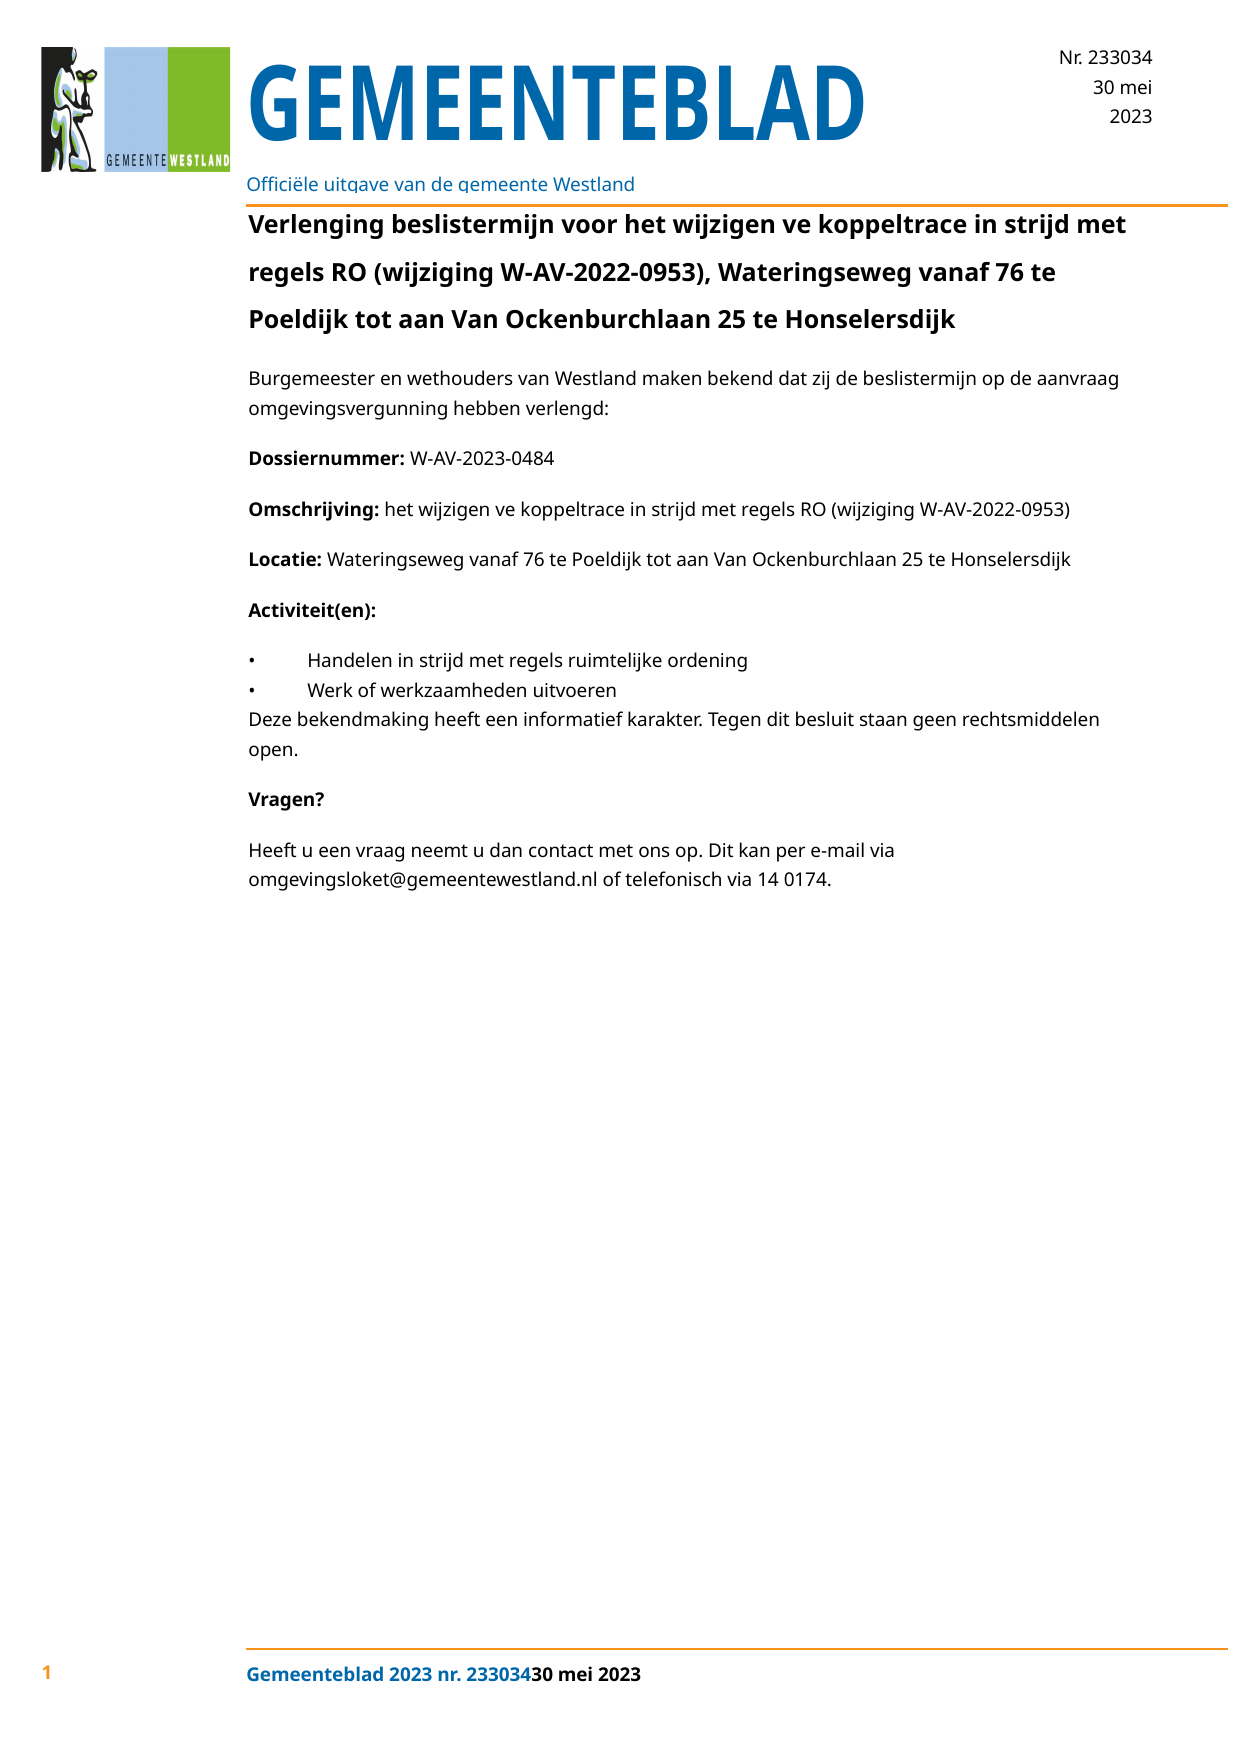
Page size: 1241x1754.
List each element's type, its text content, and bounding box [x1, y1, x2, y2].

list Handelen in strijd met regels ruimtelijke ordening [248, 647, 1152, 673]
text Dossiernummer: W-AV-2023-0484 [248, 446, 1152, 471]
text Locatie: Wateringseweg vanaf 76 te Poeldijk tot aan Van Ockenburchlaan 25 te Honselersdijk [248, 546, 1152, 572]
text Deze bekendmaking heeft een informatief karakter. Tegen dit besluit staan geen rechtsmiddelen open. [248, 706, 1152, 762]
text Vragen? [248, 786, 1152, 812]
text Verlenging beslistermijn voor het wijzigen ve koppeltrace in strijd met regels RO (wijziging W-AV-2022-0953), Wateringseweg vanaf 76 te Poeldijk tot aan Van Ockenburchlaan 25 te Honselersdijk [248, 207, 1152, 336]
text Activiteit(en): [248, 597, 1152, 622]
picture [41, 47, 231, 172]
text Burgemeester en wethouders van Westland maken bekend dat zij de beslistermijn op de aanvraag omgevingsvergunning hebben verlengd: [248, 366, 1152, 421]
list Werk of werkzaamheden uitvoeren [248, 677, 1152, 702]
text Omschrijving: het wijzigen ve koppeltrace in strijd met regels RO (wijziging W-AV-2022-0953) [248, 496, 1152, 522]
text Heeft u een vraag neemt u dan contact met ons op. Dit kan per e-mail via omgevingsloket@gemeentewestland.nl of telefonisch via 14 0174. [248, 837, 1152, 892]
